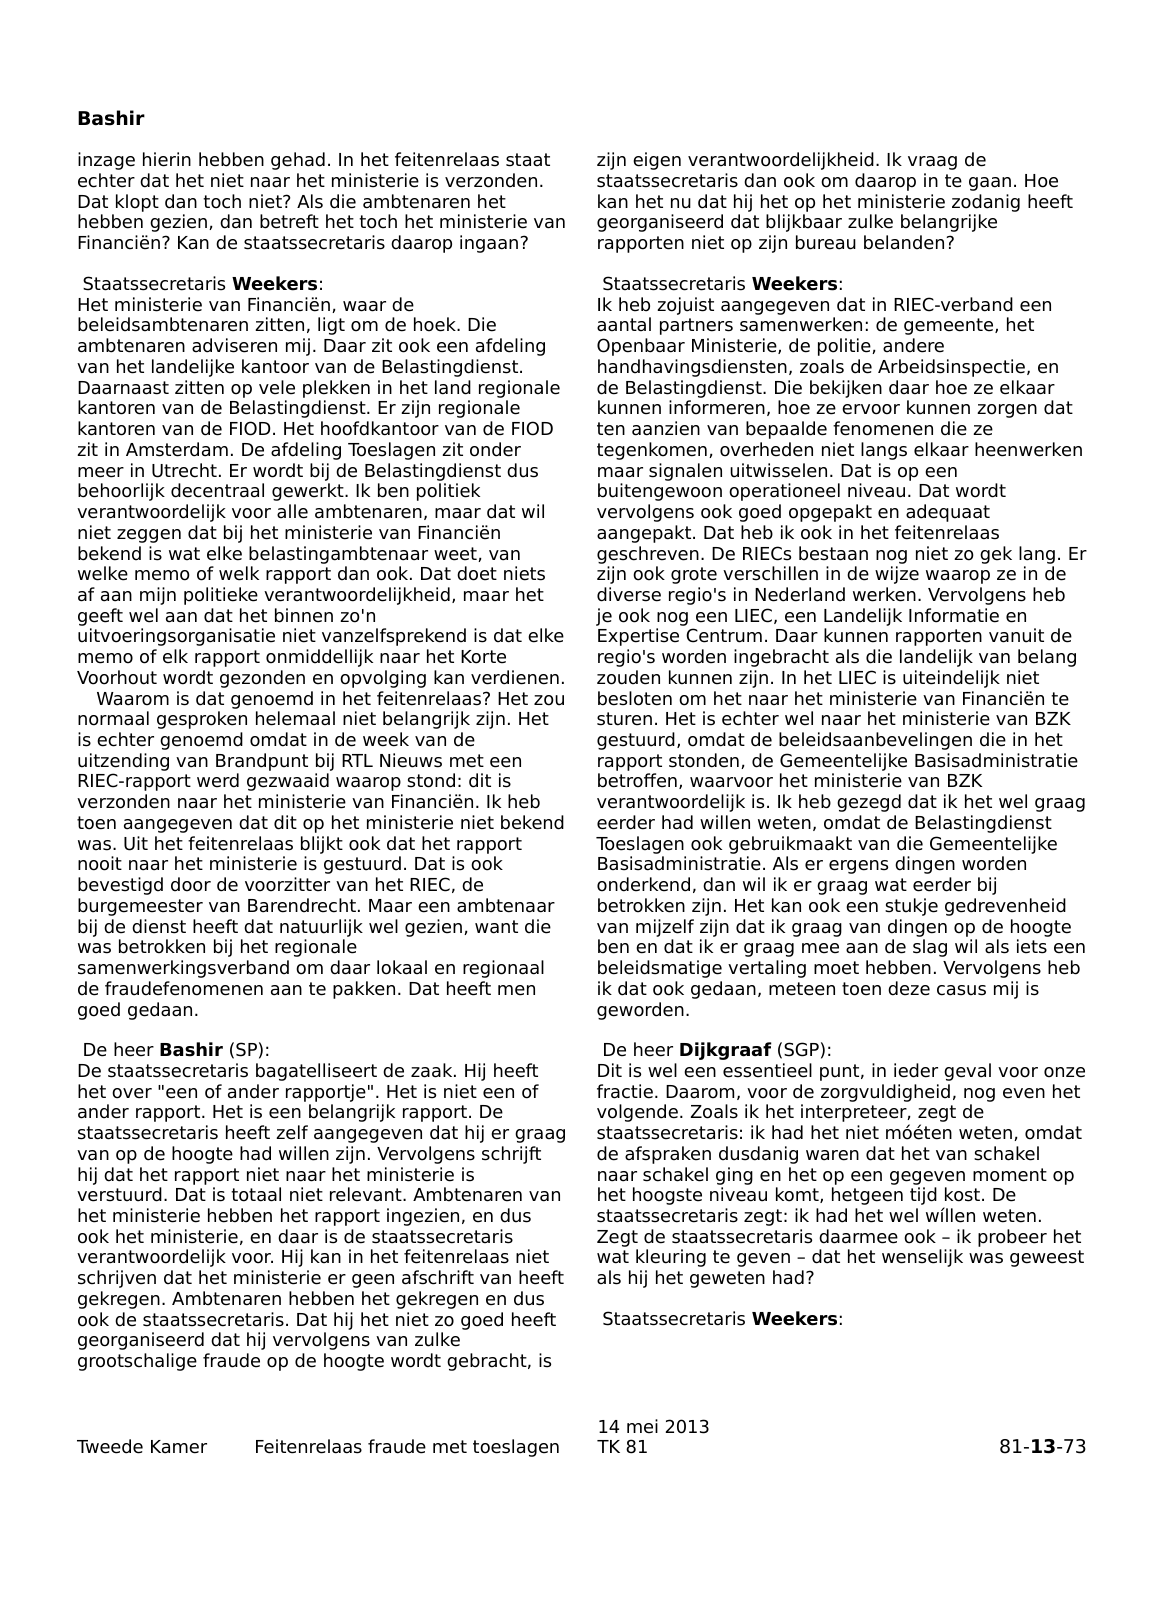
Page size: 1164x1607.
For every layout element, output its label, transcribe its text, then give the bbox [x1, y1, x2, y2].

text Staatssecretaris Weekers: [77, 274, 567, 294]
text Staatssecretaris Weekers: [596, 1309, 1087, 1329]
text inzage hierin hebben gehad. In het feitenrelaas staat echter dat het niet naar het ministerie is verzonden. Dat klopt dan toch niet? Als die ambtenaren het hebben gezien, dan betreft het toch het ministerie van Financiën? Kan de staatssecretaris daarop ingaan? [77, 150, 567, 254]
text Ik heb zojuist aangegeven dat in RIEC-verband een aantal partners samenwerken: de gemeente, het Openbaar Ministerie, de politie, andere handhavingsdiensten, zoals de Arbeidsinspectie, en de Belastingdienst. Die bekijken daar hoe ze elkaar kunnen informeren, hoe ze ervoor kunnen zorgen dat ten aanzien van bepaalde fenomenen die ze tegenkomen, overheden niet langs elkaar heenwerken maar signalen uitwisselen. Dat is op een buitengewoon operationeel niveau. Dat wordt vervolgens ook goed opgepakt en adequaat aangepakt. Dat heb ik ook in het feitenrelaas geschreven. De RIECs bestaan nog niet zo gek lang. Er zijn ook grote verschillen in de wijze waarop ze in de diverse regio's in Nederland werken. Vervolgens heb je ook nog een LIEC, een Landelijk Informatie en Expertise Centrum. Daar kunnen rapporten vanuit de regio's worden ingebracht als die landelijk van belang zouden kunnen zijn. In het LIEC is uiteindelijk niet besloten om het naar het ministerie van Financiën te sturen. Het is echter wel naar het ministerie van BZK gestuurd, omdat de beleidsaanbevelingen die in het rapport stonden, de Gemeentelijke Basisadministratie betroffen, waarvoor het ministerie van BZK verantwoordelijk is. Ik heb gezegd dat ik het wel graag eerder had willen weten, omdat de Belastingdienst Toeslagen ook gebruikmaakt van die Gemeentelijke Basisadministratie. Als er ergens dingen worden onderkend, dan wil ik er graag wat eerder bij betrokken zijn. Het kan ook een stukje gedrevenheid van mijzelf zijn dat ik graag van dingen op de hoogte ben en dat ik er graag mee aan de slag wil als iets een beleidsmatige vertaling moet hebben. Vervolgens heb ik dat ook gedaan, meteen toen deze casus mij is geworden. [596, 294, 1087, 1020]
text Staatssecretaris Weekers: [596, 274, 1087, 294]
text De staatssecretaris bagatelliseert de zaak. Hij heeft het over "een of ander rapportje". Het is niet een of ander rapport. Het is een belangrijk rapport. De staatssecretaris heeft zelf aangegeven dat hij er graag van op de hoogte had willen zijn. Vervolgens schrijft hij dat het rapport niet naar het ministerie is verstuurd. Dat is totaal niet relevant. Ambtenaren van het ministerie hebben het rapport ingezien, en dus ook het ministerie, en daar is de staatssecretaris verantwoordelijk voor. Hij kan in het feitenrelaas niet schrijven dat het ministerie er geen afschrift van heeft gekregen. Ambtenaren hebben het gekregen en dus ook de staatssecretaris. Dat hij het niet zo goed heeft georganiseerd dat hij vervolgens van zulke grootschalige fraude op de hoogte wordt gebracht, is [77, 1061, 567, 1372]
text De heer Bashir (SP): [77, 1040, 567, 1061]
text De heer Dijkgraaf (SGP): [596, 1040, 1087, 1061]
text Dit is wel een essentieel punt, in ieder geval voor onze fractie. Daarom, voor de zorgvuldigheid, nog even het volgende. Zoals ik het interpreteer, zegt de staatssecretaris: ik had het niet móéten weten, omdat de afspraken dusdanig waren dat het van schakel naar schakel ging en het op een gegeven moment op het hoogste niveau komt, hetgeen tijd kost. De staatssecretaris zegt: ik had het wel wíllen weten. Zegt de staatssecretaris daarmee ook – ik probeer het wat kleuring te geven – dat het wenselijk was geweest als hij het geweten had? [596, 1061, 1087, 1289]
text Het ministerie van Financiën, waar de beleidsambtenaren zitten, ligt om de hoek. Die ambtenaren adviseren mij. Daar zit ook een afdeling van het landelijke kantoor van de Belastingdienst. Daarnaast zitten op vele plekken in het land regionale kantoren van de Belastingdienst. Er zijn regionale kantoren van de FIOD. Het hoofdkantoor van de FIOD zit in Amsterdam. De afdeling Toeslagen zit onder meer in Utrecht. Er wordt bij de Belastingdienst dus behoorlijk decentraal gewerkt. Ik ben politiek verantwoordelijk voor alle ambtenaren, maar dat wil niet zeggen dat bij het ministerie van Financiën bekend is wat elke belastingambtenaar weet, van welke memo of welk rapport dan ook. Dat doet niets af aan mijn politieke verantwoordelijkheid, maar het geeft wel aan dat het binnen zo'n uitvoeringsorganisatie niet vanzelfsprekend is dat elke memo of elk rapport onmiddellijk naar het Korte Voorhout wordt gezonden en opvolging kan verdienen. [77, 294, 567, 688]
text zijn eigen verantwoordelijkheid. Ik vraag de staatssecretaris dan ook om daarop in te gaan. Hoe kan het nu dat hij het op het ministerie zodanig heeft georganiseerd dat blijkbaar zulke belangrijke rapporten niet op zijn bureau belanden? [596, 150, 1087, 254]
text Waarom is dat genoemd in het feitenrelaas? Het zou normaal gesproken helemaal niet belangrijk zijn. Het is echter genoemd omdat in de week van de uitzending van Brandpunt bij RTL Nieuws met een RIEC-rapport werd gezwaaid waarop stond: dit is verzonden naar het ministerie van Financiën. Ik heb toen aangegeven dat dit op het ministerie niet bekend was. Uit het feitenrelaas blijkt ook dat het rapport nooit naar het ministerie is gestuurd. Dat is ook bevestigd door de voorzitter van het RIEC, de burgemeester van Barendrecht. Maar een ambtenaar bij de dienst heeft dat natuurlijk wel gezien, want die was betrokken bij het regionale samenwerkingsverband om daar lokaal en regionaal de fraudefenomenen aan te pakken. Dat heeft men goed gedaan. [77, 688, 567, 1020]
